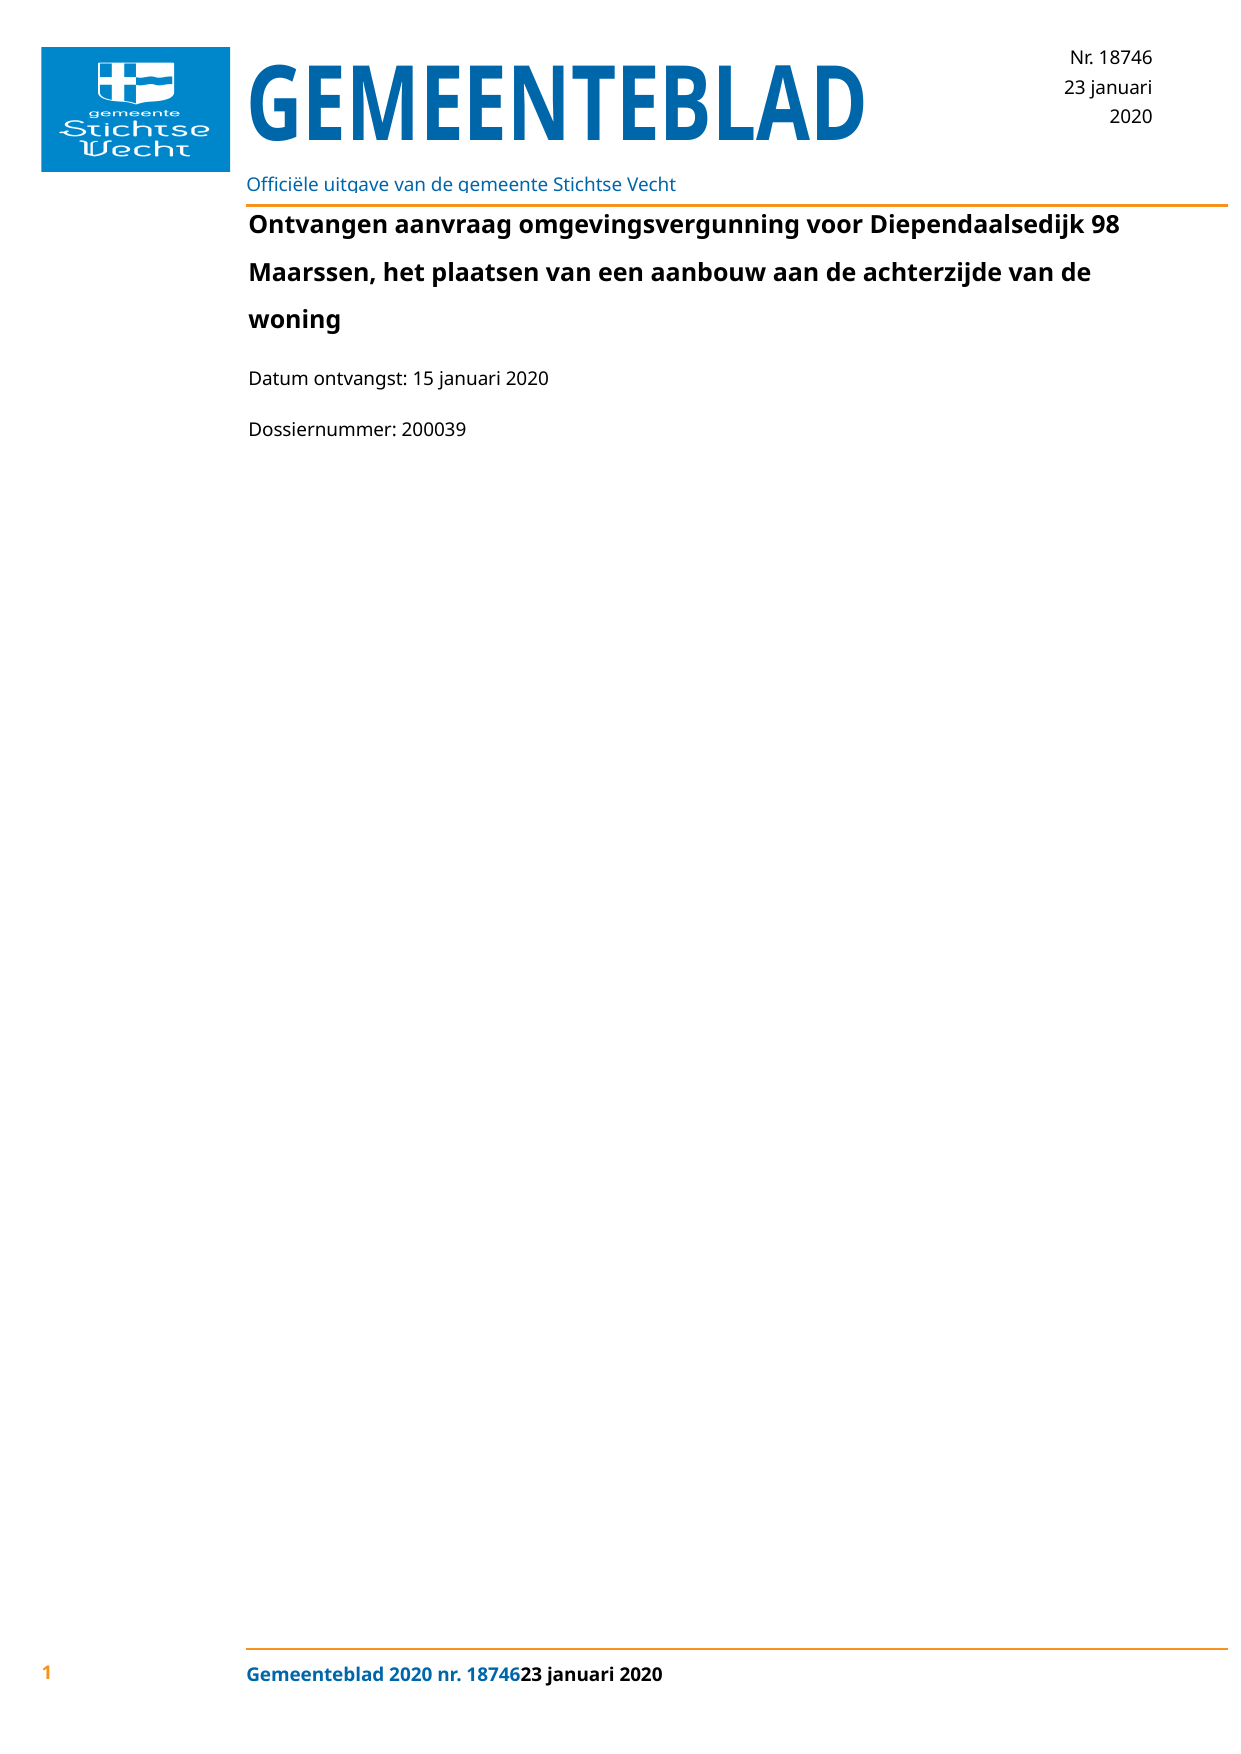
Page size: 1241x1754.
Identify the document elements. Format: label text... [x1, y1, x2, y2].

text Ontvangen aanvraag omgevingsvergunning voor Diependaalsedijk 98 Maarssen, het plaatsen van een aanbouw aan de achterzijde van de woning [248, 207, 1152, 336]
text Datum ontvangst: 15 januari 2020 [248, 366, 1152, 391]
picture [137, 63, 174, 103]
text Dossiernummer: 200039 [248, 416, 1152, 442]
picture [99, 63, 135, 101]
